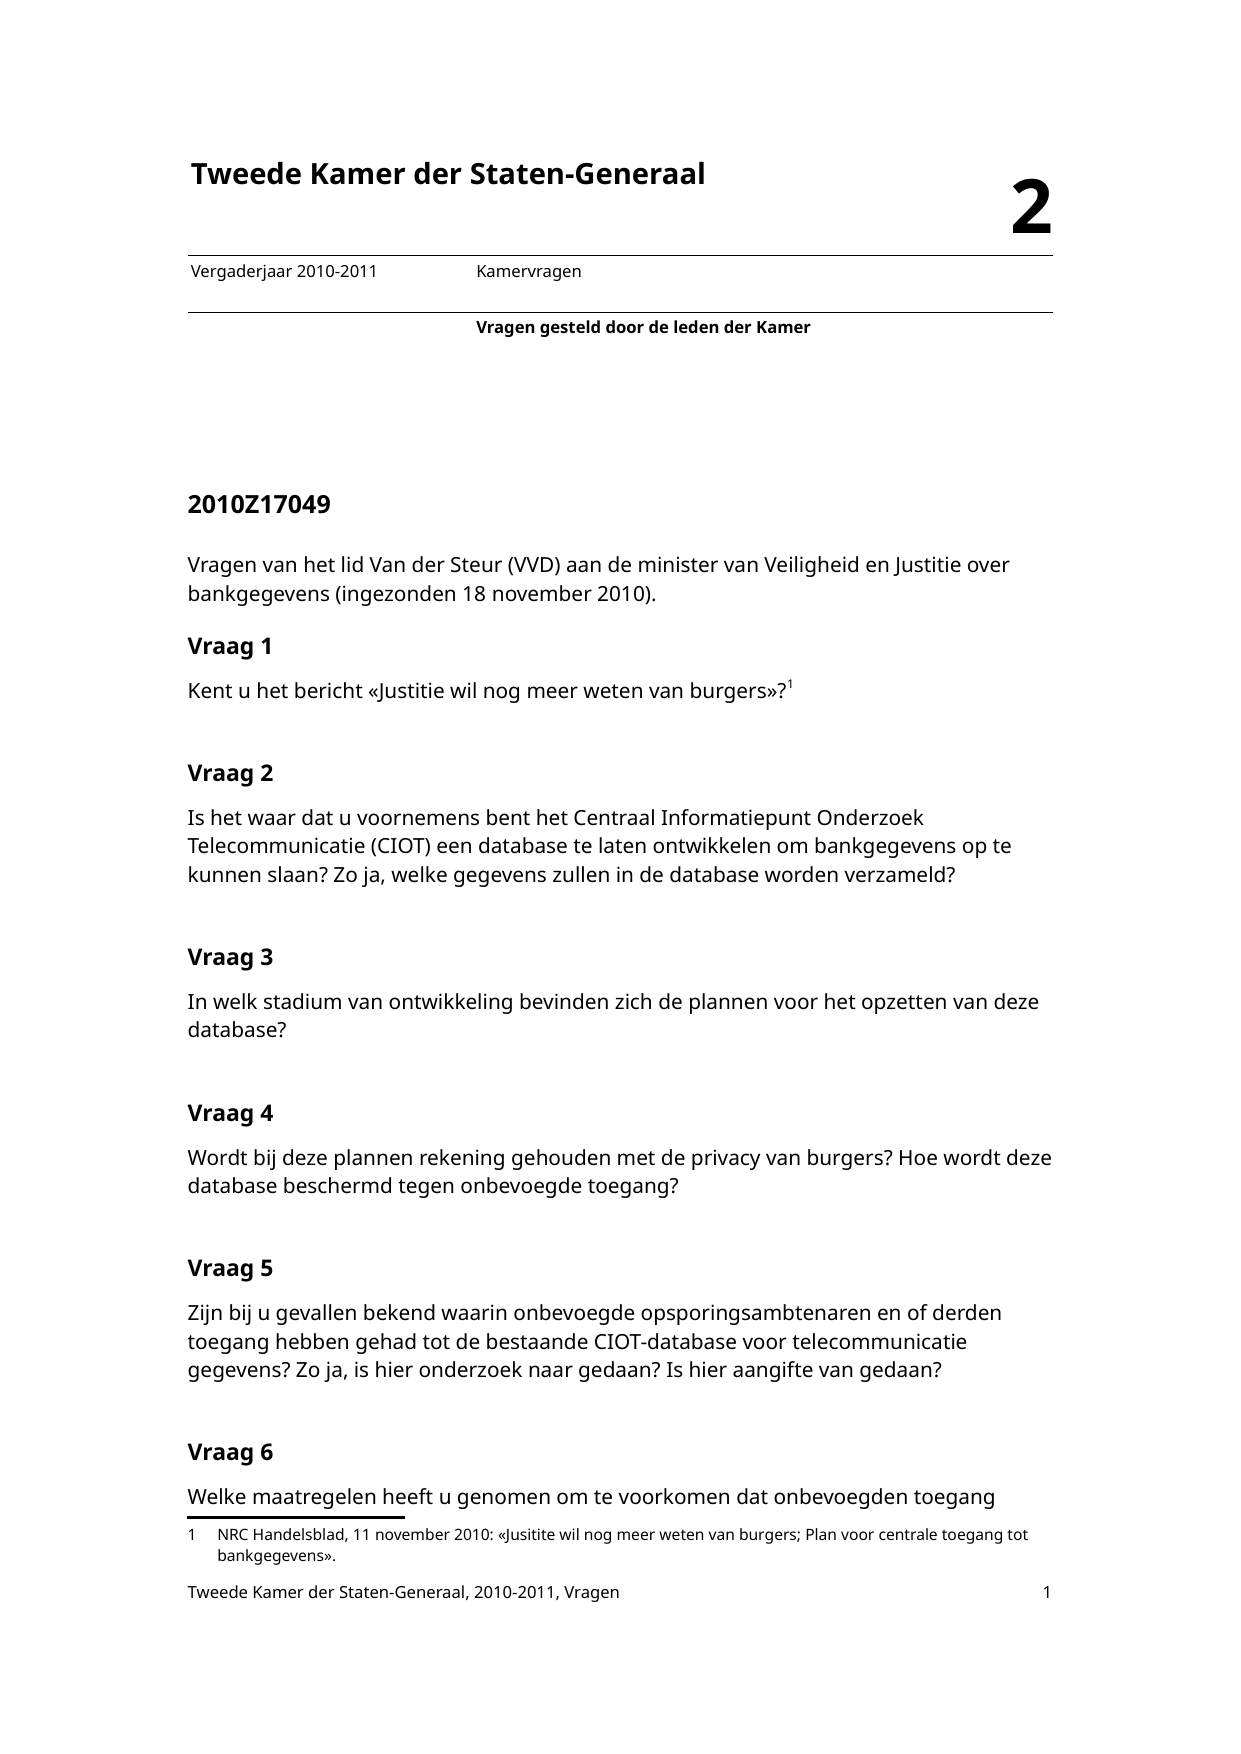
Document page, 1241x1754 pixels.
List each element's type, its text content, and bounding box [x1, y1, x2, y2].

text 2010Z17049 [187, 487, 1053, 521]
text Is het waar dat u voornemens bent het Centraal Informatiepunt Onderzoek Telecommunicatie (CIOT) een database te laten ontwikkelen om bankgegevens op te kunnen slaan? Zo ja, welke gegevens zullen in de database worden verzameld? [187, 803, 1053, 888]
subtitle Vraag 4 [187, 1097, 1053, 1128]
table_cell Kamervragen [473, 256, 1053, 312]
subtitle Vraag 2 [187, 757, 1053, 788]
text Vragen van het lid Van der Steur (VVD) aan de minister van Veiligheid en Justitie over bankgegevens (ingezonden 18 november 2010). [187, 550, 1053, 607]
table_header 2 [880, 150, 1053, 255]
table_header Tweede Kamer der Staten-Generaal [188, 150, 879, 255]
subtitle Vraag 1 [187, 630, 1053, 661]
text In welk stadium van ontwikkeling bevinden zich de plannen voor het opzetten van deze database? [187, 987, 1053, 1044]
text Zijn bij u gevallen bekend waarin onbevoegde opsporingsambtenaren en of derden toegang hebben gehad tot de bestaande CIOT-database voor telecommunicatie gegevens? Zo ja, is hier onderzoek naar gedaan? Is hier aangifte van gedaan? [187, 1298, 1053, 1384]
table_cell Vragen gesteld door de leden der Kamer [473, 313, 1053, 339]
table_cell [188, 313, 473, 339]
text Kent u het bericht «Justitie wil nog meer weten van burgers»? [187, 676, 1053, 704]
subtitle Vraag 5 [187, 1252, 1053, 1283]
subtitle Vraag 3 [187, 941, 1053, 972]
text NRC Handelsblad, 11 november 2010: «Jusitite wil nog meer weten van burgers; Plan voor centrale toegang tot bankgegevens». [187, 1509, 1053, 1566]
text Wordt bij deze plannen rekening gehouden met de privacy van burgers? Hoe wordt deze database beschermd tegen onbevoegde toegang? [187, 1143, 1053, 1200]
table_cell Vergaderjaar 2010-2011 [188, 256, 473, 312]
